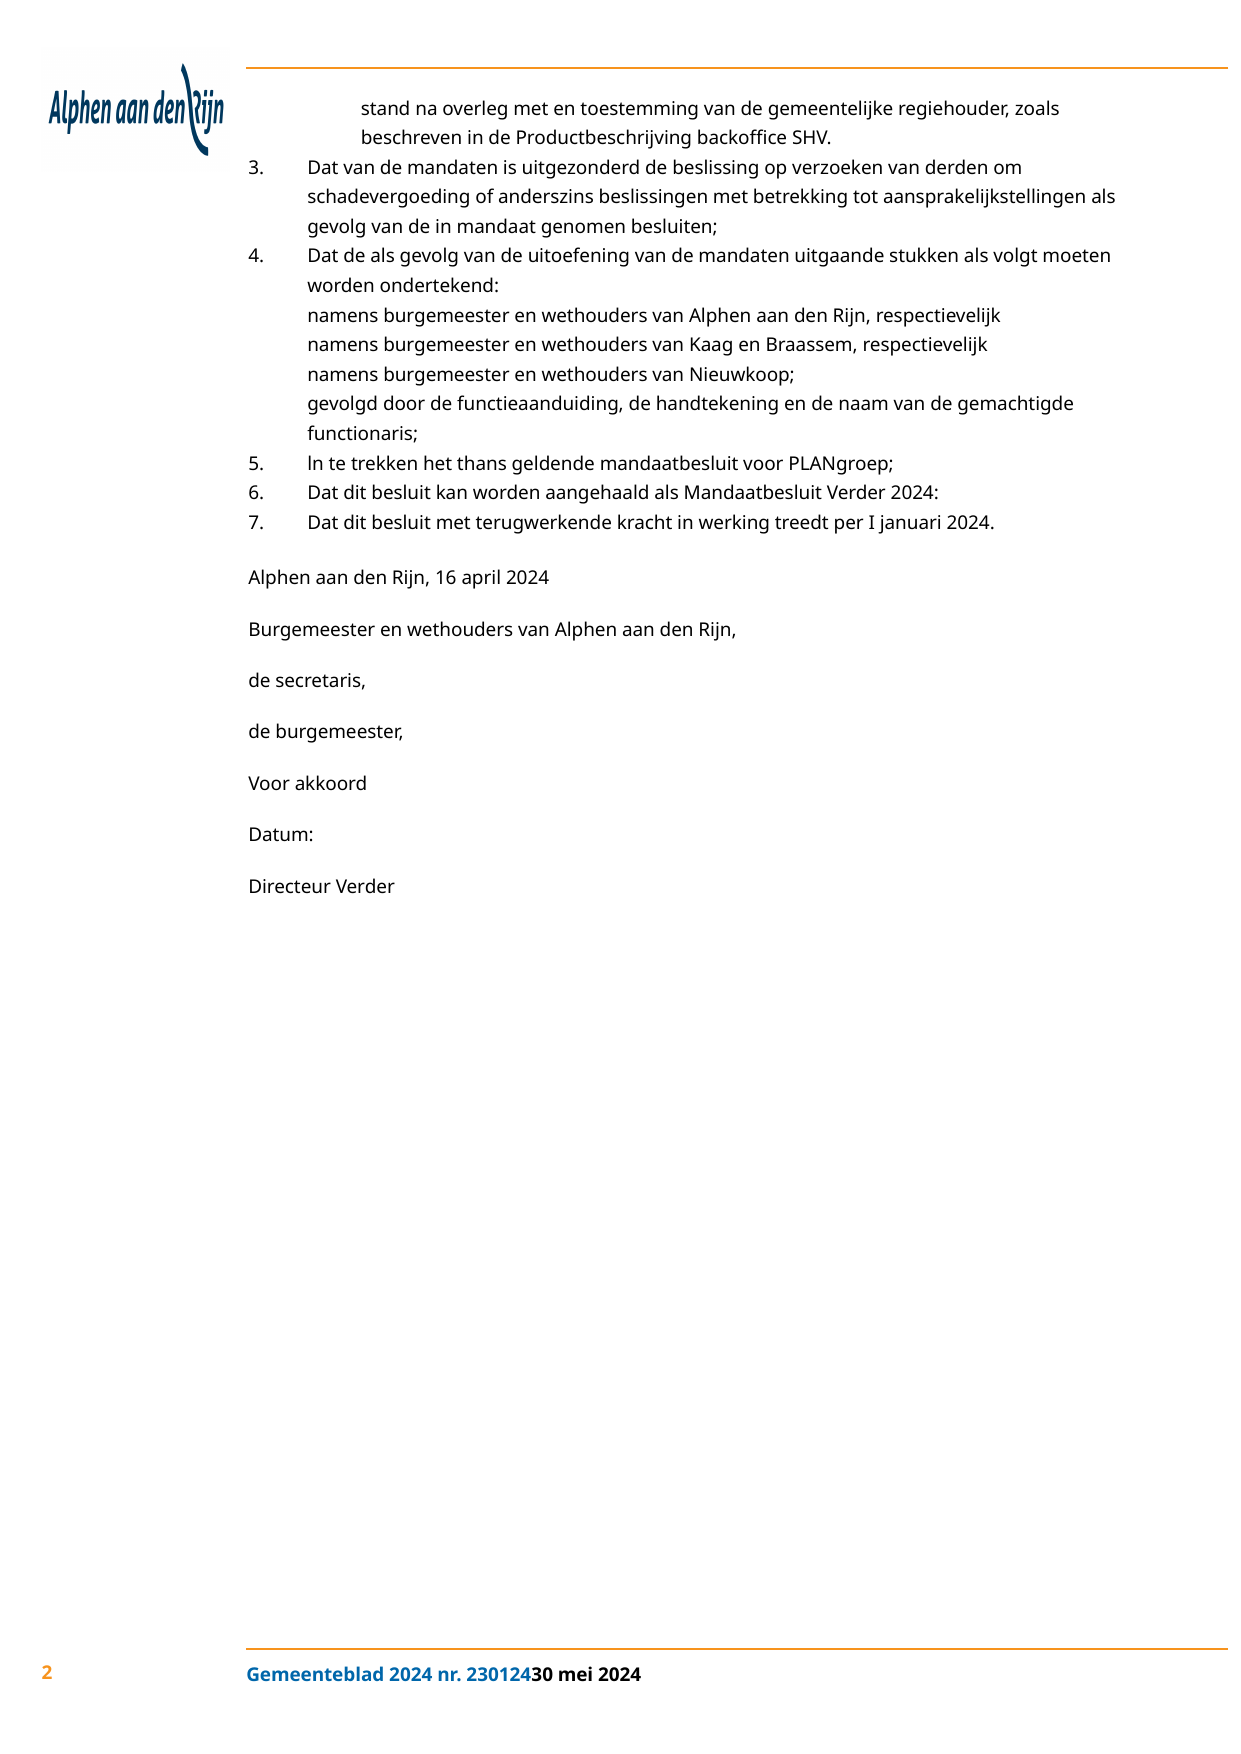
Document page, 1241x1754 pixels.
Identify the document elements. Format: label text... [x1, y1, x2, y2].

list gevolgd door de functieaanduiding, de handtekening en de naam van de gemachtigde functionaris; [248, 391, 1152, 446]
list ln te trekken het thans geldende mandaatbesluit voor PLANgroep; [248, 450, 1152, 476]
picture [41, 47, 231, 172]
text de secretaris, [248, 667, 1152, 693]
text Voor akkoord [248, 770, 1152, 796]
list namens burgemeester en wethouders van Kaag en Braassem, respectievelijk [248, 331, 1152, 357]
text de burgemeester, [248, 719, 1152, 744]
list namens burgemeester en wethouders van Alphen aan den Rijn, respectievelijk [248, 302, 1152, 328]
text Burgemeester en wethouders van Alphen aan den Rijn, [248, 616, 1152, 641]
text Directeur Verder [248, 873, 1152, 899]
text Datum: [248, 822, 1152, 847]
list namens burgemeester en wethouders van Nieuwkoop; [248, 361, 1152, 387]
list Dat van de mandaten is uitgezonderd de beslissing op verzoeken van derden om schadevergoeding of anderszins beslissingen met betrekking tot aansprakelijkstellingen als gevolg van de in mandaat genomen besluiten; [248, 154, 1152, 239]
list Dat dit besluit met terugwerkende kracht in werking treedt per I januari 2024. [248, 509, 1152, 535]
list Dat de als gevolg van de uitoefening van de mandaten uitgaande stukken als volgt moeten worden ondertekend: [248, 243, 1152, 298]
list stand na overleg met en toestemming van de gemeentelijke regiehouder, zoals beschreven in de Productbeschrijving backoffice SHV. [323, 95, 1152, 150]
list Dat dit besluit kan worden aangehaald als Mandaatbesluit Verder 2024: [248, 479, 1152, 505]
text Alphen aan den Rijn, 16 april 2024 [248, 564, 1152, 590]
